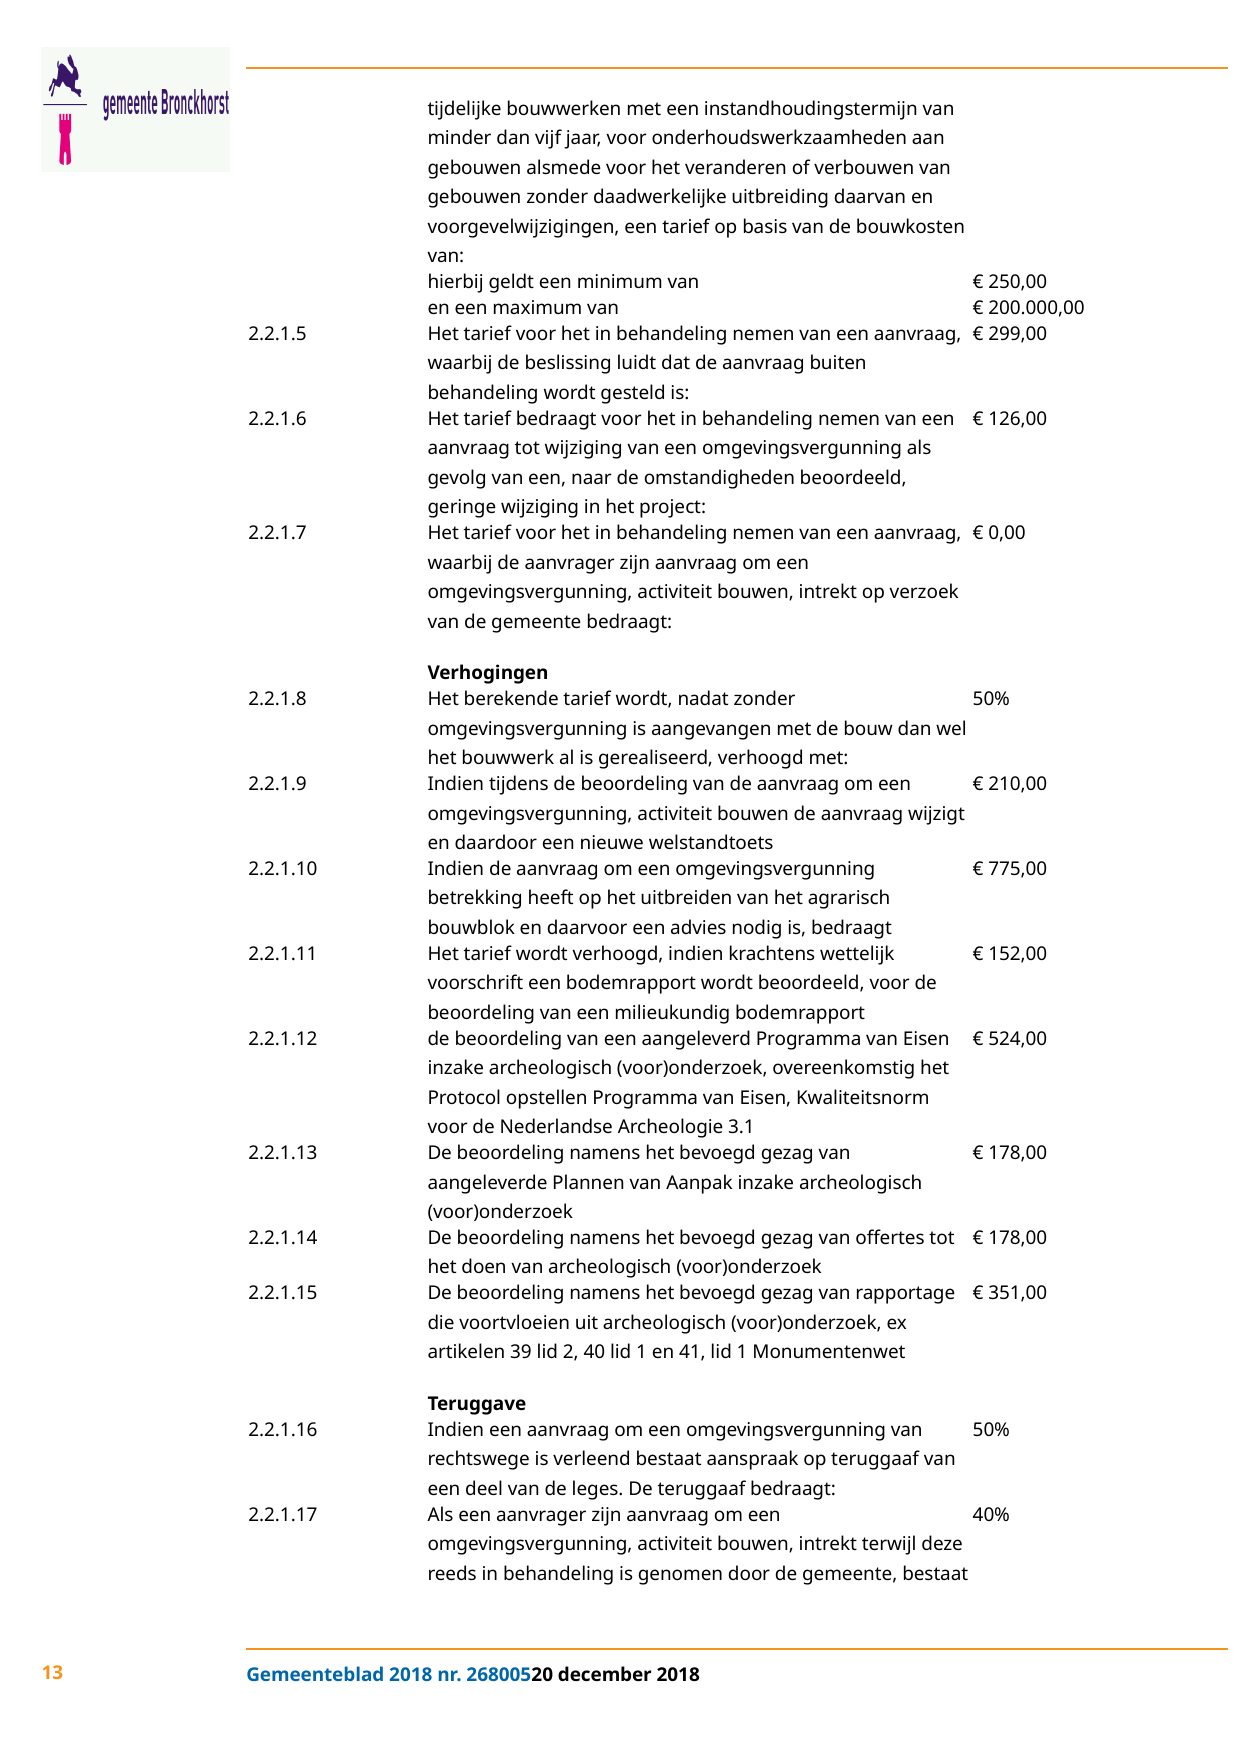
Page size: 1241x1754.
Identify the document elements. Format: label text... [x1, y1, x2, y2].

table_cell [973, 660, 1152, 685]
table_cell 2.2.1.10 [248, 855, 427, 940]
table_cell € 210,00 [973, 770, 1152, 855]
table_cell Het berekende tarief wordt, nadat zonder omgevingsvergunning is aangevangen met de bouw dan wel het bouwwerk al is gerealiseerd, verhoogd met: [427, 685, 972, 770]
table_cell € 178,00 [973, 1139, 1152, 1224]
table_cell € 299,00 [973, 320, 1152, 405]
table_cell 2.2.1.15 [248, 1280, 427, 1364]
table_cell [248, 95, 427, 268]
table_cell De beoordeling namens het bevoegd gezag van aangeleverde Plannen van Aanpak inzake archeologisch (voor)onderzoek [427, 1139, 972, 1224]
table_cell € 126,00 [973, 405, 1152, 519]
table_cell [248, 294, 427, 320]
table_cell 2.2.1.17 [248, 1501, 427, 1586]
table_cell Het tarief voor het in behandeling nemen van een aanvraag, waarbij de beslissing luidt dat de aanvraag buiten behandeling wordt gesteld is: [427, 320, 972, 405]
table_cell Indien een aanvraag om een omgevingsvergunning van rechtswege is verleend bestaat aanspraak op teruggaaf van een deel van de leges. De teruggaaf bedraagt: [427, 1416, 972, 1501]
table_cell [248, 269, 427, 294]
table_cell € 152,00 [973, 940, 1152, 1025]
table_cell Indien tijdens de beoordeling van de aanvraag om een omgevingsvergunning, activiteit bouwen de aanvraag wijzigt en daardoor een nieuwe welstandtoets [427, 770, 972, 855]
table_cell Verhogingen [427, 660, 972, 685]
table_cell 2.2.1.12 [248, 1025, 427, 1139]
table_cell De beoordeling namens het bevoegd gezag van rapportage die voortvloeien uit archeologisch (voor)onderzoek, ex artikelen 39 lid 2, 40 lid 1 en 41, lid 1 Monumentenwet [427, 1280, 972, 1364]
table_cell 50% [973, 685, 1152, 770]
table_cell 2.2.1.5 [248, 320, 427, 405]
table_cell [248, 1364, 427, 1390]
table_cell € 250,00 [973, 269, 1152, 294]
table_cell € 775,00 [973, 855, 1152, 940]
table_cell 2.2.1.9 [248, 770, 427, 855]
table_cell Teruggave [427, 1390, 972, 1416]
table_cell € 200.000,00 [973, 294, 1152, 320]
picture [41, 47, 231, 172]
table_cell 2.2.1.14 [248, 1224, 427, 1279]
table_cell [427, 634, 972, 659]
table_cell [248, 1390, 427, 1416]
table_cell [973, 634, 1152, 659]
table_cell [973, 95, 1152, 268]
table_cell Het tarief wordt verhoogd, indien krachtens wettelijk voorschrift een bodemrapport wordt beoordeeld, voor de beoordeling van een milieukundig bodemrapport [427, 940, 972, 1025]
table_cell De beoordeling namens het bevoegd gezag van offertes tot het doen van archeologisch (voor)onderzoek [427, 1224, 972, 1279]
table_cell Indien de aanvraag om een omgevingsvergunning betrekking heeft op het uitbreiden van het agrarisch bouwblok en daarvoor een advies nodig is, bedraagt [427, 855, 972, 940]
table_cell 2.2.1.8 [248, 685, 427, 770]
table_cell € 524,00 [973, 1025, 1152, 1139]
table_cell [248, 660, 427, 685]
table_cell 2.2.1.16 [248, 1416, 427, 1501]
table_cell tijdelijke bouwwerken met een instandhoudingstermijn van minder dan vijf jaar, voor onderhoudswerkzaamheden aan gebouwen alsmede voor het veranderen of verbouwen van gebouwen zonder daadwerkelijke uitbreiding daarvan en voorgevelwijzigingen, een tarief op basis van de bouwkosten van: [427, 95, 972, 268]
table_cell hierbij geldt een minimum van [427, 269, 972, 294]
table_cell [248, 634, 427, 659]
table_cell € 178,00 [973, 1224, 1152, 1279]
table_cell 2.2.1.13 [248, 1139, 427, 1224]
table_cell 2.2.1.6 [248, 405, 427, 519]
table_cell de beoordeling van een aangeleverd Programma van Eisen inzake archeologisch (voor)onderzoek, overeenkomstig het Protocol opstellen Programma van Eisen, Kwaliteitsnorm voor de Nederlandse Archeologie 3.1 [427, 1025, 972, 1139]
table_cell 50% [973, 1416, 1152, 1501]
table_cell [973, 1390, 1152, 1416]
table_cell 2.2.1.7 [248, 519, 427, 634]
table_cell en een maximum van [427, 294, 972, 320]
table_cell 2.2.1.11 [248, 940, 427, 1025]
table_cell Als een aanvrager zijn aanvraag om een omgevingsvergunning, activiteit bouwen, intrekt terwijl deze reeds in behandeling is genomen door de gemeente, bestaat [427, 1501, 972, 1586]
table_cell 40% [973, 1501, 1152, 1586]
table_cell Het tarief bedraagt voor het in behandeling nemen van een aanvraag tot wijziging van een omgevingsvergunning als gevolg van een, naar de omstandigheden beoordeeld, geringe wijziging in het project: [427, 405, 972, 519]
table_cell [973, 1364, 1152, 1390]
table_cell Het tarief voor het in behandeling nemen van een aanvraag, waarbij de aanvrager zijn aanvraag om een omgevingsvergunning, activiteit bouwen, intrekt op verzoek van de gemeente bedraagt: [427, 519, 972, 634]
table_cell [427, 1364, 972, 1390]
table_cell € 0,00 [973, 519, 1152, 634]
table_cell € 351,00 [973, 1280, 1152, 1364]
